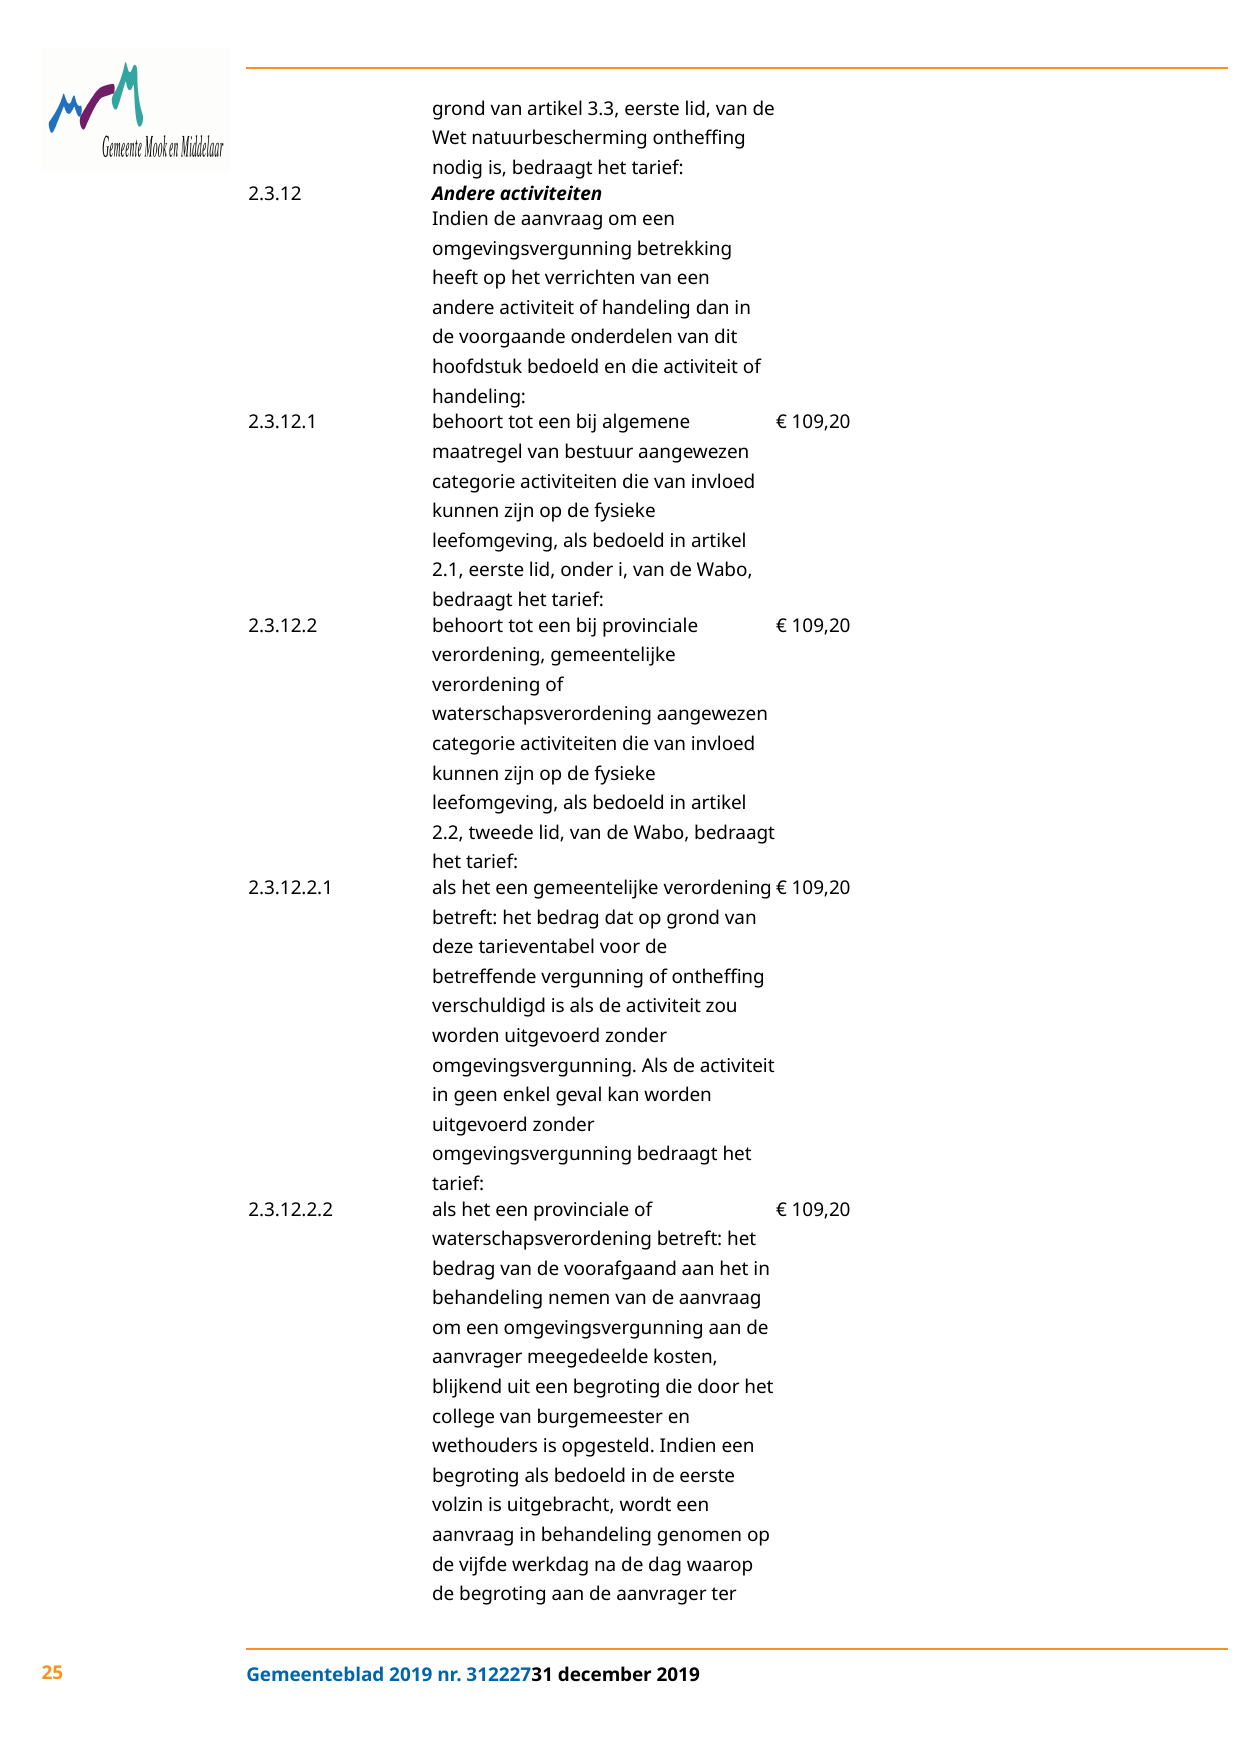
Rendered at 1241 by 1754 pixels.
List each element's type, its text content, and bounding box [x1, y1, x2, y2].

table_cell 2.3.12 [248, 180, 432, 205]
table_cell € 109,20 [776, 1196, 960, 1606]
picture [41, 47, 231, 172]
table_cell 2.3.12.2 [248, 612, 432, 874]
table_cell [776, 180, 960, 205]
table_cell [960, 409, 1152, 612]
table_cell Indien de aanvraag om een omgevingsvergunning betrekking heeft op het verrichten van een andere activiteit of handeling dan in de voorgaande onderdelen van dit hoofdstuk bedoeld en die activiteit of handeling: [432, 205, 776, 409]
table_cell [248, 95, 432, 180]
table_cell [960, 612, 1152, 874]
table_cell Andere activiteiten [432, 180, 776, 205]
table_cell behoort tot een bij algemene maatregel van bestuur aangewezen categorie activiteiten die van invloed kunnen zijn op de fysieke leefomgeving, als bedoeld in artikel 2.1, eerste lid, onder i, van de Wabo, bedraagt het tarief: [432, 409, 776, 612]
table_cell als het een gemeentelijke verordening betreft: het bedrag dat op grond van deze tarieventabel voor de betreffende vergunning of ontheffing verschuldigd is als de activiteit zou worden uitgevoerd zonder omgevingsvergunning. Als de activiteit in geen enkel geval kan worden uitgevoerd zonder omgevingsvergunning bedraagt het tarief: [432, 874, 776, 1196]
table_cell als het een provinciale of waterschapsverordening betreft: het bedrag van de voorafgaand aan het in behandeling nemen van de aanvraag om een omgevingsvergunning aan de aanvrager meegedeelde kosten, blijkend uit een begroting die door het college van burgemeester en wethouders is opgesteld. Indien een begroting als bedoeld in de eerste volzin is uitgebracht, wordt een aanvraag in behandeling genomen op de vijfde werkdag na de dag waarop de begroting aan de aanvrager ter [432, 1196, 776, 1606]
table_cell 2.3.12.2.2 [248, 1196, 432, 1606]
table_cell 2.3.12.2.1 [248, 874, 432, 1196]
table_cell [248, 205, 432, 409]
table_cell [960, 874, 1152, 1196]
table_cell behoort tot een bij provinciale verordening, gemeentelijke verordening of waterschapsverordening aangewezen categorie activiteiten die van invloed kunnen zijn op de fysieke leefomgeving, als bedoeld in artikel 2.2, tweede lid, van de Wabo, bedraagt het tarief: [432, 612, 776, 874]
table_cell [960, 95, 1152, 180]
table_cell 2.3.12.1 [248, 409, 432, 612]
table_cell grond van artikel 3.3, eerste lid, van de Wet natuurbescherming ontheffing nodig is, bedraagt het tarief: [432, 95, 776, 180]
table_cell [960, 205, 1152, 409]
table_cell € 109,20 [776, 612, 960, 874]
table_cell [776, 95, 960, 180]
table_cell [776, 205, 960, 409]
table_cell € 109,20 [776, 409, 960, 612]
table_cell € 109,20 [776, 874, 960, 1196]
table_cell [960, 1196, 1152, 1606]
table_cell [960, 180, 1152, 205]
